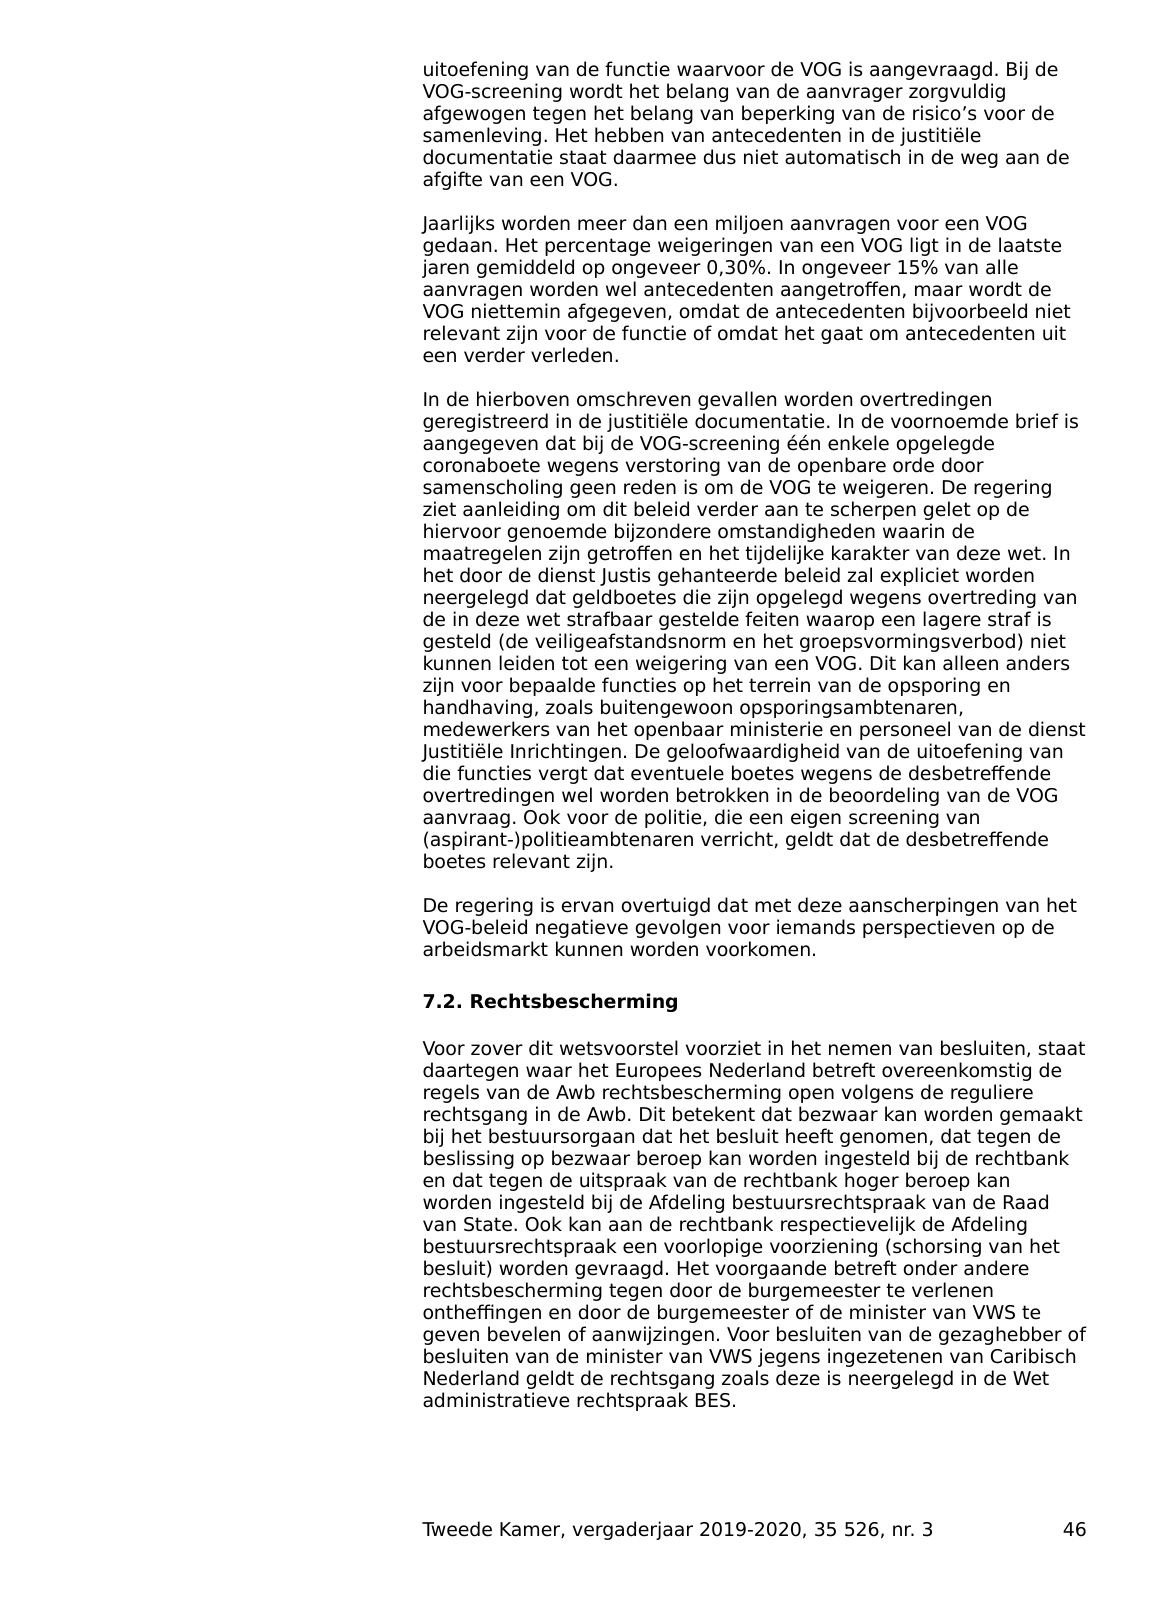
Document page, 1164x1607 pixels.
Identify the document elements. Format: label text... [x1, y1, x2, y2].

subtitle 7.2. Rechtsbescherming [422, 991, 1087, 1013]
text Jaarlijks worden meer dan een miljoen aanvragen voor een VOG gedaan. Het percentage weigeringen van een VOG ligt in de laatste jaren gemiddeld op ongeveer 0,30%. In ongeveer 15% van alle aanvragen worden wel antecedenten aangetroffen, maar wordt de VOG niettemin afgegeven, omdat de antecedenten bijvoorbeeld niet relevant zijn voor de functie of omdat het gaat om antecedenten uit een verder verleden. [422, 213, 1087, 367]
text uitoefening van de functie waarvoor de VOG is aangevraagd. Bij de VOG-screening wordt het belang van de aanvrager zorgvuldig afgewogen tegen het belang van beperking van de risico’s voor de samenleving. Het hebben van antecedenten in de justitiële documentatie staat daarmee dus niet automatisch in de weg aan de afgifte van een VOG. [422, 59, 1087, 191]
text In de hierboven omschreven gevallen worden overtredingen geregistreerd in de justitiële documentatie. In de voornoemde brief is aangegeven dat bij de VOG-screening één enkele opgelegde coronaboete wegens verstoring van de openbare orde door samenscholing geen reden is om de VOG te weigeren. De regering ziet aanleiding om dit beleid verder aan te scherpen gelet op de hiervoor genoemde bijzondere omstandigheden waarin de maatregelen zijn getroffen en het tijdelijke karakter van deze wet. In het door de dienst Justis gehanteerde beleid zal expliciet worden neergelegd dat geldboetes die zijn opgelegd wegens overtreding van de in deze wet strafbaar gestelde feiten waarop een lagere straf is gesteld (de veiligeafstandsnorm en het groepsvormingsverbod) niet kunnen leiden tot een weigering van een VOG. Dit kan alleen anders zijn voor bepaalde functies op het terrein van de opsporing en handhaving, zoals buitengewoon opsporingsambtenaren, medewerkers van het openbaar ministerie en personeel van de dienst Justitiële Inrichtingen. De geloofwaardigheid van de uitoefening van die functies vergt dat eventuele boetes wegens de desbetreffende overtredingen wel worden betrokken in de beoordeling van de VOG aanvraag. Ook voor de politie, die een eigen screening van (aspirant-)politieambtenaren verricht, geldt dat de desbetreffende boetes relevant zijn. [422, 389, 1087, 873]
text Voor zover dit wetsvoorstel voorziet in het nemen van besluiten, staat daartegen waar het Europees Nederland betreft overeenkomstig de regels van de Awb rechtsbescherming open volgens de reguliere rechtsgang in de Awb. Dit betekent dat bezwaar kan worden gemaakt bij het bestuursorgaan dat het besluit heeft genomen, dat tegen de beslissing op bezwaar beroep kan worden ingesteld bij de rechtbank en dat tegen de uitspraak van de rechtbank hoger beroep kan worden ingesteld bij de Afdeling bestuursrechtspraak van de Raad van State. Ook kan aan de rechtbank respectievelijk de Afdeling bestuursrechtspraak een voorlopige voorziening (schorsing van het besluit) worden gevraagd. Het voorgaande betreft onder andere rechtsbescherming tegen door de burgemeester te verlenen ontheffingen en door de burgemeester of de minister van VWS te geven bevelen of aanwijzingen. Voor besluiten van de gezaghebber of besluiten van de minister van VWS jegens ingezetenen van Caribisch Nederland geldt de rechtsgang zoals deze is neergelegd in de Wet administratieve rechtspraak BES. [422, 1038, 1087, 1411]
text De regering is ervan overtuigd dat met deze aanscherpingen van het VOG-beleid negatieve gevolgen voor iemands perspectieven op de arbeidsmarkt kunnen worden voorkomen. [422, 895, 1087, 961]
